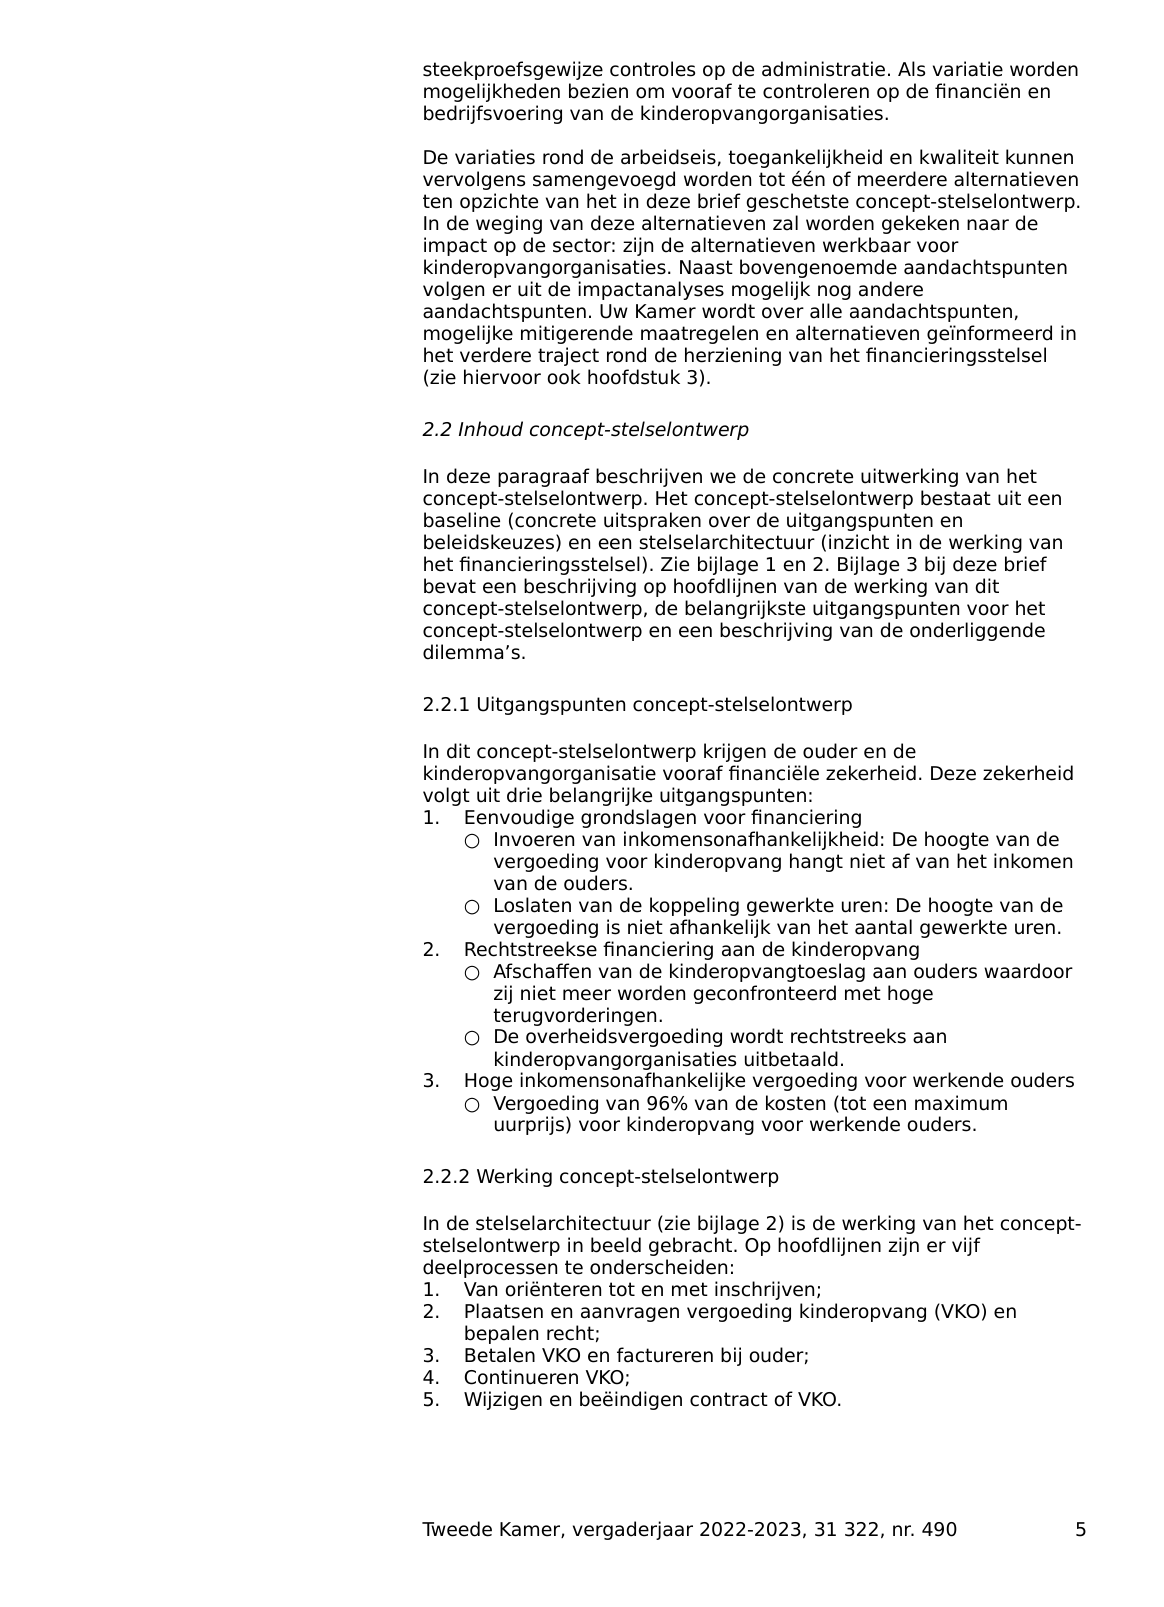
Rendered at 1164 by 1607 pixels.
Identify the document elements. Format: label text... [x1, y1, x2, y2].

text 2. Plaatsen en aanvragen vergoeding kinderopvang (VKO) en bepalen recht; [422, 1301, 1087, 1345]
text In de stelselarchitectuur (zie bijlage 2) is de werking van het concept-stelselontwerp in beeld gebracht. Op hoofdlijnen zijn er vijf deelprocessen te onderscheiden: [422, 1213, 1087, 1279]
text De variaties rond de arbeidseis, toegankelijkheid en kwaliteit kunnen vervolgens samengevoegd worden tot één of meerdere alternatieven ten opzichte van het in deze brief geschetste concept-stelselontwerp. In de weging van deze alternatieven zal worden gekeken naar de impact op de sector: zijn de alternatieven werkbaar voor kinderopvangorganisaties. Naast bovengenoemde aandachtspunten volgen er uit de impactanalyses mogelijk nog andere aandachtspunten. Uw Kamer wordt over alle aandachtspunten, mogelijke mitigerende maatregelen en alternatieven geïnformeerd in het verdere traject rond de herziening van het financieringsstelsel (zie hiervoor ook hoofdstuk 3). [422, 147, 1087, 389]
text In dit concept-stelselontwerp krijgen de ouder en de kinderopvangorganisatie vooraf financiële zekerheid. Deze zekerheid volgt uit drie belangrijke uitgangspunten: [422, 741, 1087, 807]
subtitle 2.2.2 Werking concept-stelselontwerp [422, 1166, 1087, 1188]
text 4. Continueren VKO; [422, 1367, 1087, 1389]
text 1. Eenvoudige grondslagen voor financiering [422, 807, 1087, 829]
text ○ Vergoeding van 96% van de kosten (tot een maximum uurprijs) voor kinderopvang voor werkende ouders. [464, 1092, 1087, 1136]
text ○ De overheidsvergoeding wordt rechtstreeks aan kinderopvangorganisaties uitbetaald. [464, 1026, 1087, 1070]
text ○ Afschaffen van de kinderopvangtoeslag aan ouders waardoor zij niet meer worden geconfronteerd met hoge terugvorderingen. [464, 961, 1087, 1026]
text 3. Hoge inkomensonafhankelijke vergoeding voor werkende ouders [422, 1070, 1087, 1092]
text steekproefsgewijze controles op de administratie. Als variatie worden mogelijkheden bezien om vooraf te controleren op de financiën en bedrijfsvoering van de kinderopvangorganisaties. [422, 59, 1087, 125]
text ○ Loslaten van de koppeling gewerkte uren: De hoogte van de vergoeding is niet afhankelijk van het aantal gewerkte uren. [464, 894, 1087, 938]
text 3. Betalen VKO en factureren bij ouder; [422, 1345, 1087, 1367]
text 2. Rechtstreekse financiering aan de kinderopvang [422, 938, 1087, 961]
subtitle 2.2.1 Uitgangspunten concept-stelselontwerp [422, 694, 1087, 716]
text 5. Wijzigen en beëindigen contract of VKO. [422, 1389, 1087, 1411]
text ○ Invoeren van inkomensonafhankelijkheid: De hoogte van de vergoeding voor kinderopvang hangt niet af van het inkomen van de ouders. [464, 829, 1087, 894]
text In deze paragraaf beschrijven we de concrete uitwerking van het concept-stelselontwerp. Het concept-stelselontwerp bestaat uit een baseline (concrete uitspraken over de uitgangspunten en beleidskeuzes) en een stelselarchitectuur (inzicht in de werking van het financieringsstelsel). Zie bijlage 1 en 2. Bijlage 3 bij deze brief bevat een beschrijving op hoofdlijnen van de werking van dit concept-stelselontwerp, de belangrijkste uitgangspunten voor het concept-stelselontwerp en een beschrijving van de onderliggende dilemma’s. [422, 466, 1087, 664]
text 1. Van oriënteren tot en met inschrijven; [422, 1279, 1087, 1301]
subtitle 2.2 Inhoud concept-stelselontwerp [422, 419, 1087, 441]
